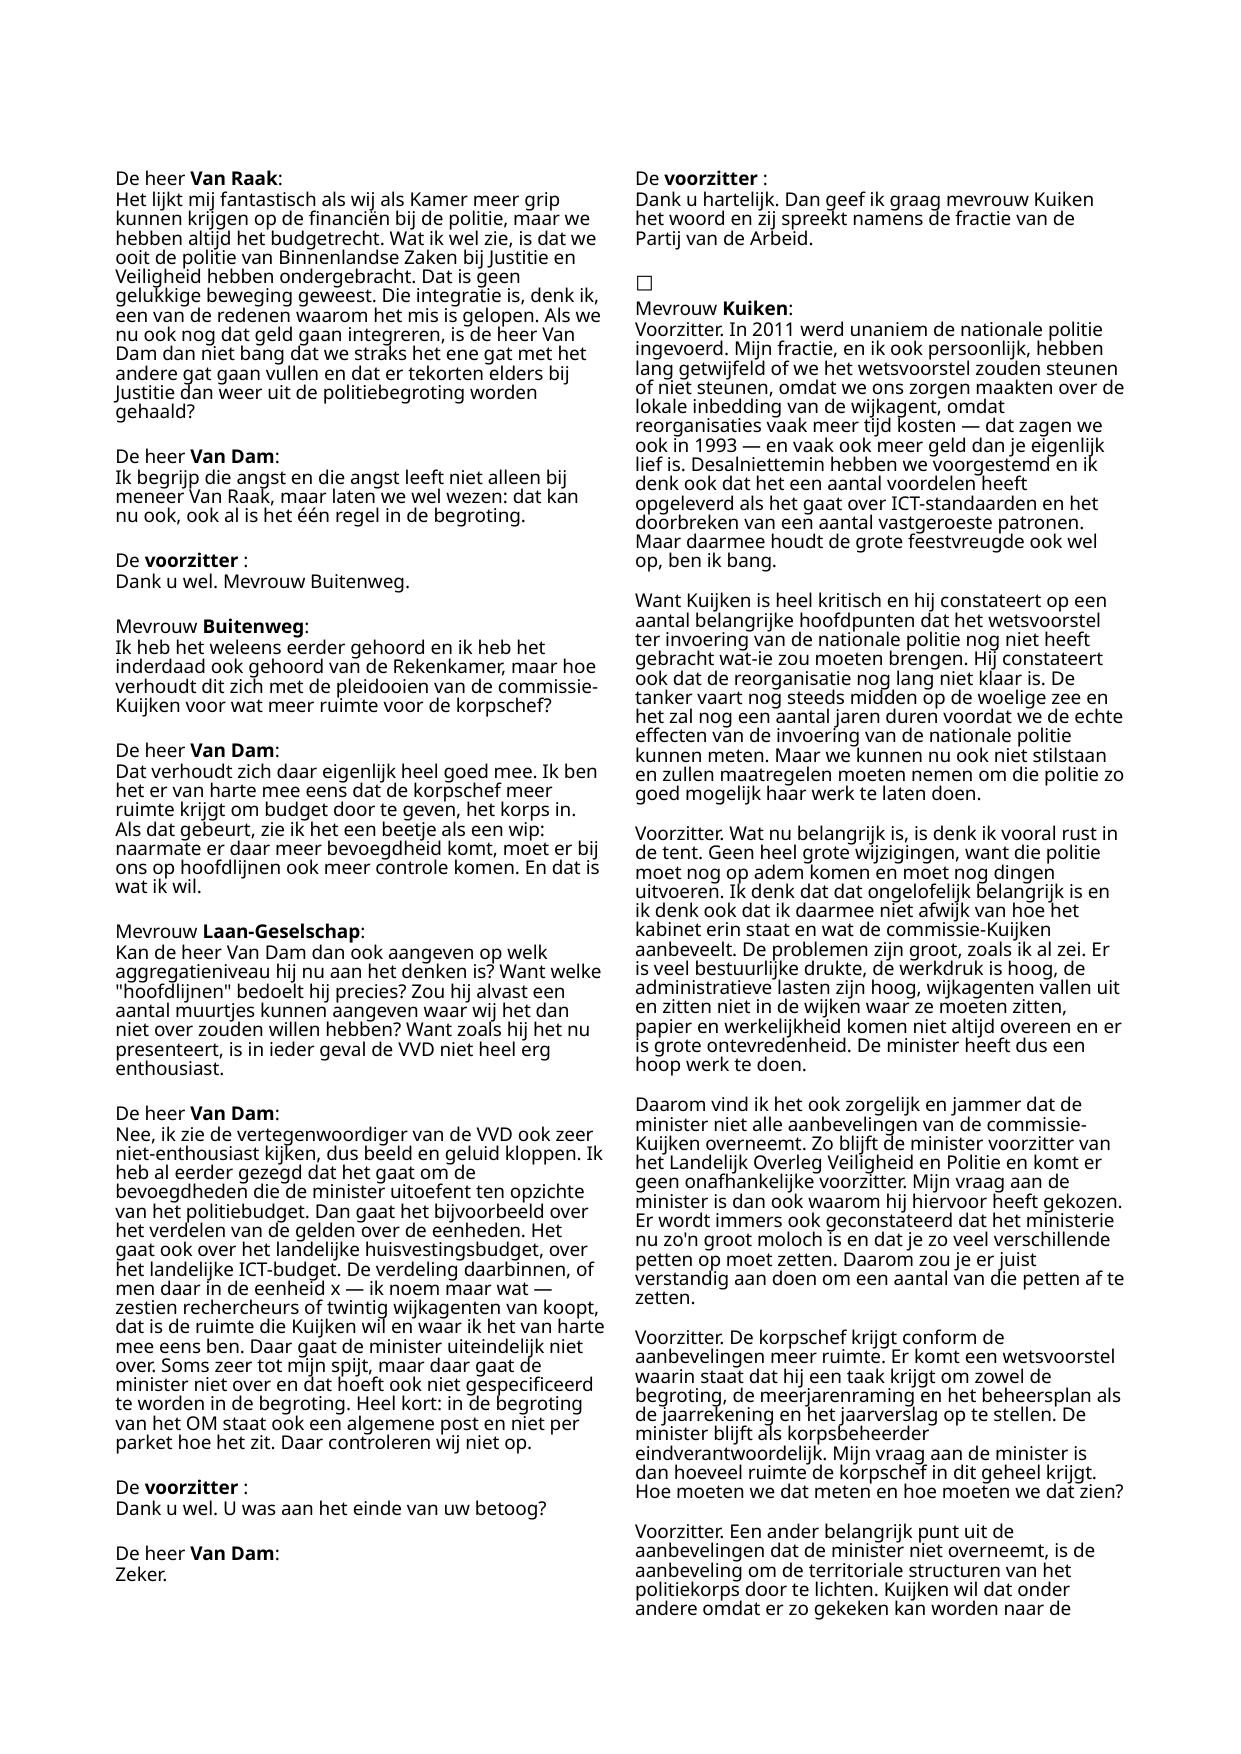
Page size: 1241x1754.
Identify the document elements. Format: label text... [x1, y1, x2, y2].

text De heer Van Dam: [115, 443, 605, 469]
text Dank u hartelijk. Dan geef ik graag mevrouw Kuiken het woord en zij spreekt namens de fractie van de Partij van de Arbeid. [635, 191, 1125, 249]
text De voorzitter : [635, 165, 1125, 191]
text De heer Van Raak: [115, 165, 605, 191]
text De heer Van Dam: [115, 737, 605, 763]
text Nee, ik zie de vertegenwoordiger van de VVD ook zeer niet-enthousiast kijken, dus beeld en geluid kloppen. Ik heb al eerder gezegd dat het gaat om de bevoegdheden die de minister uitoefent ten opzichte van het politiebudget. Dan gaat het bijvoorbeeld over het verdelen van de gelden over de eenheden. Het gaat ook over het landelijke huisvestingsbudget, over het landelijke ICT-budget. De verdeling daarbinnen, of men daar in de eenheid x — ik noem maar wat — zestien rechercheurs of twintig wijkagenten van koopt, dat is de ruimte die Kuijken wil en waar ik het van harte mee eens ben. Daar gaat de minister uiteindelijk niet over. Soms zeer tot mijn spijt, maar daar gaat de minister niet over en dat hoeft ook niet gespecificeerd te worden in de begroting. Heel kort: in de begroting van het OM staat ook een algemene post en niet per parket hoe het zit. Daar controleren wij niet op. [115, 1126, 605, 1453]
text Het lijkt mij fantastisch als wij als Kamer meer grip kunnen krijgen op de financiën bij de politie, maar we hebben altijd het budgetrecht. Wat ik wel zie, is dat we ooit de politie van Binnenlandse Zaken bij Justitie en Veiligheid hebben ondergebracht. Dat is geen gelukkige beweging geweest. Die integratie is, denk ik, een van de redenen waarom het mis is gelopen. Als we nu ook nog dat geld gaan integreren, is de heer Van Dam dan niet bang dat we straks het ene gat met het andere gat gaan vullen en dat er tekorten elders bij Justitie dan weer uit de politiebegroting worden gehaald? [115, 191, 605, 422]
text Voorzitter. Een ander belangrijk punt uit de aanbevelingen dat de minister niet overneemt, is de aanbeveling om de territoriale structuren van het politiekorps door te lichten. Kuijken wil dat onder andere omdat er zo gekeken kan worden naar de [635, 1523, 1125, 1619]
text Mevrouw Buitenweg: [115, 613, 605, 639]
text ⬜ [635, 270, 1125, 295]
text Want Kuijken is heel kritisch en hij constateert op een aantal belangrijke hoofdpunten dat het wetsvoorstel ter invoering van de nationale politie nog niet heeft gebracht wat-ie zou moeten brengen. Hij constateert ook dat de reorganisatie nog lang niet klaar is. De tanker vaart nog steeds midden op de woelige zee en het zal nog een aantal jaren duren voordat we de echte effecten van de invoering van de nationale politie kunnen meten. Maar we kunnen nu ook niet stilstaan en zullen maatregelen moeten nemen om die politie zo goed mogelijk haar werk te laten doen. [635, 592, 1125, 804]
text Voorzitter. De korpschef krijgt conform de aanbevelingen meer ruimte. Er komt een wetsvoorstel waarin staat dat hij een taak krijgt om zowel de begroting, de meerjarenraming en het beheersplan als de jaarrekening en het jaarverslag op te stellen. De minister blijft als korpsbeheerder eindverantwoordelijk. Mijn vraag aan de minister is dan hoeveel ruimte de korpschef in dit geheel krijgt. Hoe moeten we dat meten en hoe moeten we dat zien? [635, 1329, 1125, 1502]
text Dat verhoudt zich daar eigenlijk heel goed mee. Ik ben het er van harte mee eens dat de korpschef meer ruimte krijgt om budget door te geven, het korps in. Als dat gebeurt, zie ik het een beetje als een wip: naarmate er daar meer bevoegdheid komt, moet er bij ons op hoofdlijnen ook meer controle komen. En dat is wat ik wil. [115, 763, 605, 898]
text Voorzitter. Wat nu belangrijk is, is denk ik vooral rust in de tent. Geen heel grote wijzigingen, want die politie moet nog op adem komen en moet nog dingen uitvoeren. Ik denk dat dat ongelofelijk belangrijk is en ik denk ook dat ik daarmee niet afwijk van hoe het kabinet erin staat en wat de commissie-Kuijken aanbeveelt. De problemen zijn groot, zoals ik al zei. Er is veel bestuurlijke drukte, de werkdruk is hoog, de administratieve lasten zijn hoog, wijkagenten vallen uit en zitten niet in de wijken waar ze moeten zitten, papier en werkelijkheid komen niet altijd overeen en er is grote ontevredenheid. De minister heeft dus een hoop werk te doen. [635, 825, 1125, 1076]
text Ik heb het weleens eerder gehoord en ik heb het inderdaad ook gehoord van de Rekenkamer, maar hoe verhoudt dit zich met de pleidooien van de commissie-Kuijken voor wat meer ruimte voor de korpschef? [115, 639, 605, 716]
text Daarom vind ik het ook zorgelijk en jammer dat de minister niet alle aanbevelingen van de commissie-Kuijken overneemt. Zo blijft de minister voorzitter van het Landelijk Overleg Veiligheid en Politie en komt er geen onafhankelijke voorzitter. Mijn vraag aan de minister is dan ook waarom hij hiervoor heeft gekozen. Er wordt immers ook geconstateerd dat het ministerie nu zo'n groot moloch is en dat je zo veel verschillende petten op moet zetten. Daarom zou je er juist verstandig aan doen om een aantal van die petten af te zetten. [635, 1096, 1125, 1308]
text Zeker. [115, 1566, 605, 1585]
text Voorzitter. In 2011 werd unaniem de nationale politie ingevoerd. Mijn fractie, en ik ook persoonlijk, hebben lang getwijfeld of we het wetsvoorstel zouden steunen of niet steunen, omdat we ons zorgen maakten over de lokale inbedding van de wijkagent, omdat reorganisaties vaak meer tijd kosten — dat zagen we ook in 1993 — en vaak ook meer geld dan je eigenlijk lief is. Desalniettemin hebben we voorgestemd en ik denk ook dat het een aantal voordelen heeft opgeleverd als het gaat over ICT-standaarden en het doorbreken van een aantal vastgeroeste patronen. Maar daarmee houdt de grote feestvreugde ook wel op, ben ik bang. [635, 321, 1125, 572]
text Ik begrijp die angst en die angst leeft niet alleen bij meneer Van Raak, maar laten we wel wezen: dat kan nu ook, ook al is het één regel in de begroting. [115, 469, 605, 527]
text De voorzitter : [115, 547, 605, 573]
text De voorzitter : [115, 1474, 605, 1500]
text Dank u wel. U was aan het einde van uw betoog? [115, 1500, 605, 1519]
text Mevrouw Kuiken: [635, 295, 1125, 321]
text De heer Van Dam: [115, 1100, 605, 1126]
text Dank u wel. Mevrouw Buitenweg. [115, 573, 605, 592]
text De heer Van Dam: [115, 1540, 605, 1566]
text Kan de heer Van Dam dan ook aangeven op welk aggregatieniveau hij nu aan het denken is? Want welke "hoofdlijnen" bedoelt hij precies? Zou hij alvast een aantal muurtjes kunnen aangeven waar wij het dan niet over zouden willen hebben? Want zoals hij het nu presenteert, is in ieder geval de VVD niet heel erg enthousiast. [115, 944, 605, 1079]
text Mevrouw Laan-Geselschap: [115, 918, 605, 944]
